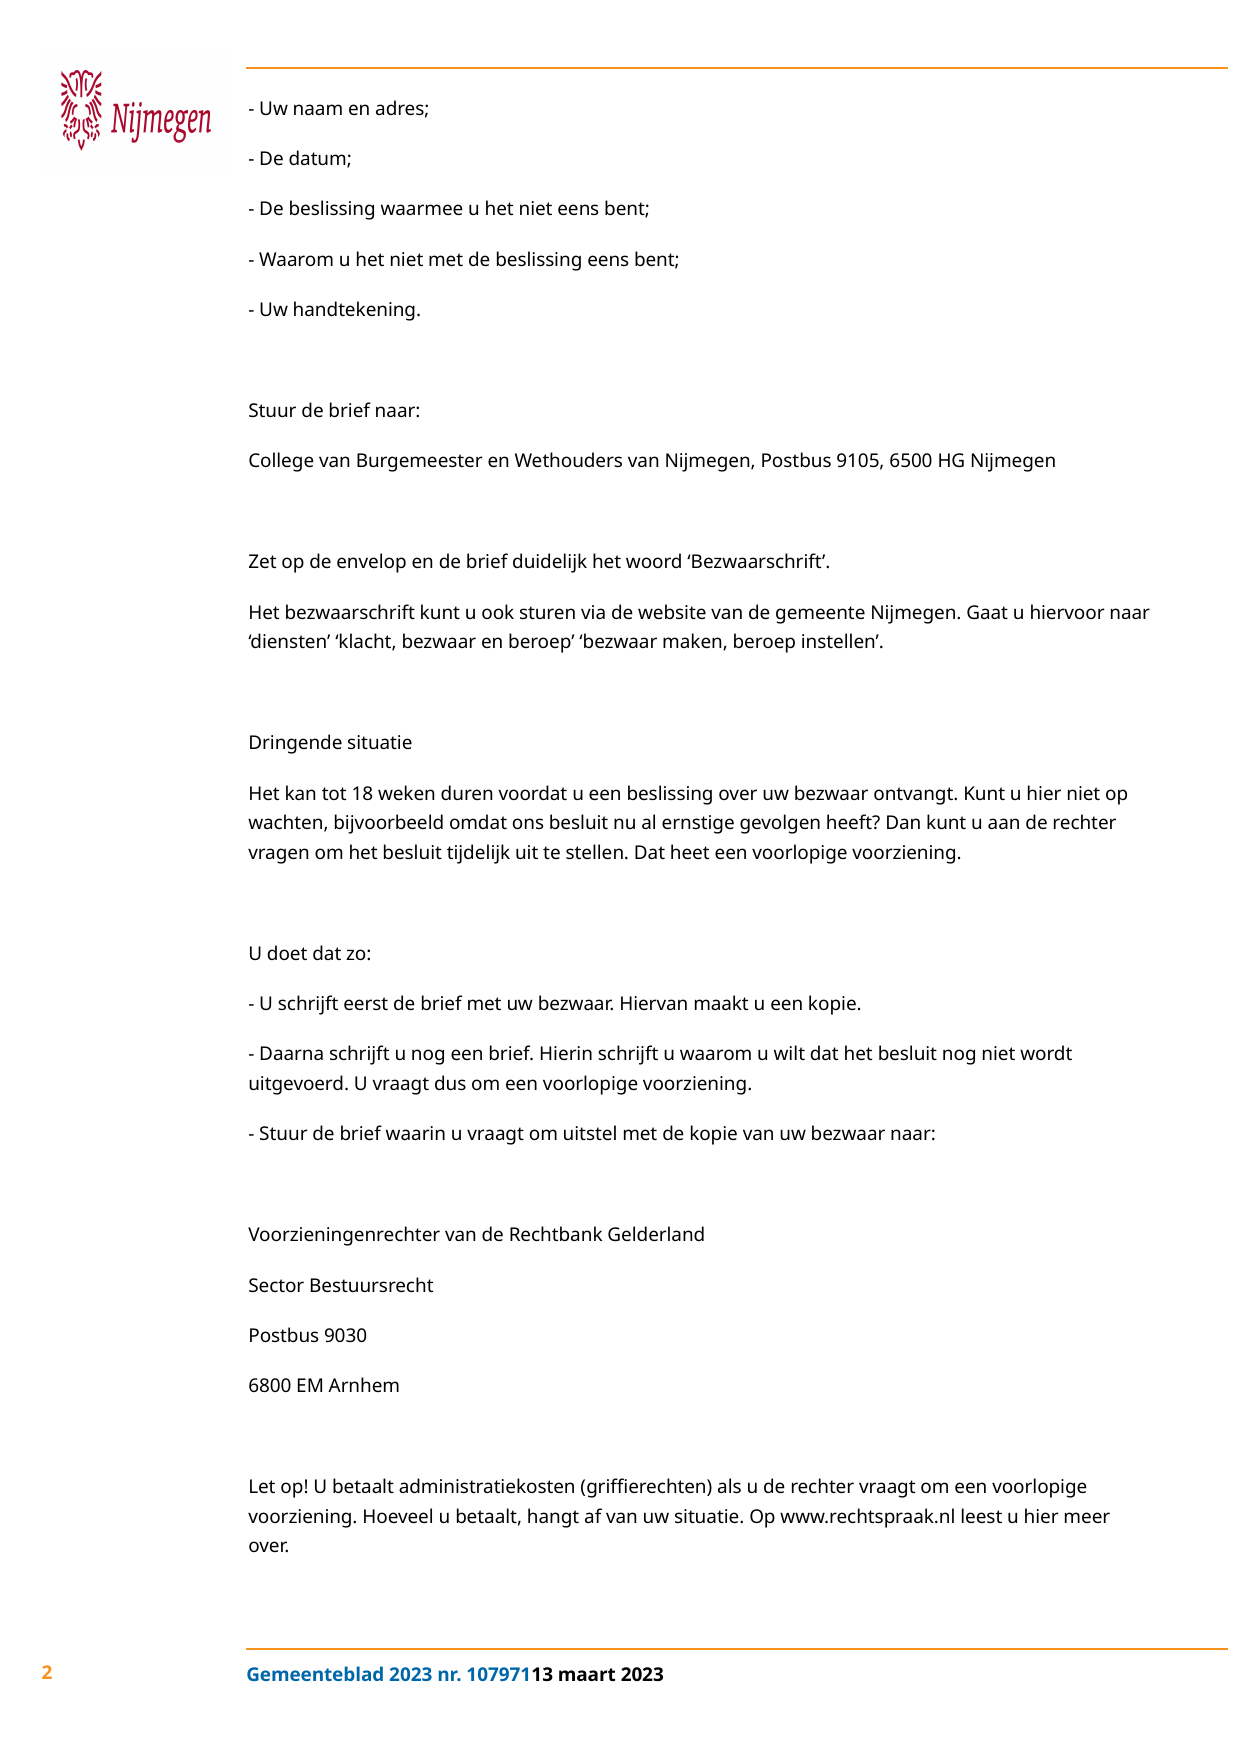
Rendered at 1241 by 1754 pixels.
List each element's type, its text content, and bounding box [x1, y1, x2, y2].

text - De beslissing waarmee u het niet eens bent; [248, 196, 1152, 221]
text Stuur de brief naar: [248, 397, 1152, 423]
text Sector Bestuursrecht [248, 1272, 1152, 1298]
text - Uw naam en adres; [248, 95, 1152, 121]
text 6800 EM Arnhem [248, 1373, 1152, 1398]
text - U schrijft eerst de brief met uw bezwaar. Hiervan maakt u een kopie. [248, 990, 1152, 1016]
text U doet dat zo: [248, 940, 1152, 966]
text Zet op de envelop en de brief duidelijk het woord ‘Bezwaarschrift’. [248, 548, 1152, 574]
text Het bezwaarschrift kunt u ook sturen via de website van de gemeente Nijmegen. Gaat u hiervoor naar ‘diensten’ ‘klacht, bezwaar en beroep’ ‘bezwaar maken, beroep instellen’. [248, 599, 1152, 654]
text - Daarna schrijft u nog een brief. Hierin schrijft u waarom u wilt dat het besluit nog niet wordt uitgevoerd. U vraagt dus om een voorlopige voorziening. [248, 1041, 1152, 1096]
text - De datum; [248, 145, 1152, 171]
text - Waarom u het niet met de beslissing eens bent; [248, 246, 1152, 272]
text Postbus 9030 [248, 1322, 1152, 1348]
text Het kan tot 18 weken duren voordat u een beslissing over uw bezwaar ontvangt. Kunt u hier niet op wachten, bijvoorbeeld omdat ons besluit nu al ernstige gevolgen heeft? Dan kunt u aan de rechter vragen om het besluit tijdelijk uit te stellen. Dat heet een voorlopige voorziening. [248, 780, 1152, 865]
text Voorzieningenrechter van de Rechtbank Gelderland [248, 1221, 1152, 1247]
text - Uw handtekening. [248, 296, 1152, 322]
text Dringende situatie [248, 729, 1152, 755]
text College van Burgemeester en Wethouders van Nijmegen, Postbus 9105, 6500 HG Nijmegen [248, 448, 1152, 473]
picture [41, 47, 231, 172]
text - Stuur de brief waarin u vraagt om uitstel met de kopie van uw bezwaar naar: [248, 1121, 1152, 1146]
text Let op! U betaalt administratiekosten (griffierechten) als u de rechter vraagt om een voorlopige voorziening. Hoeveel u betaalt, hangt af van uw situatie. Op www.rechtspraak.nl leest u hier meer over. [248, 1473, 1152, 1558]
